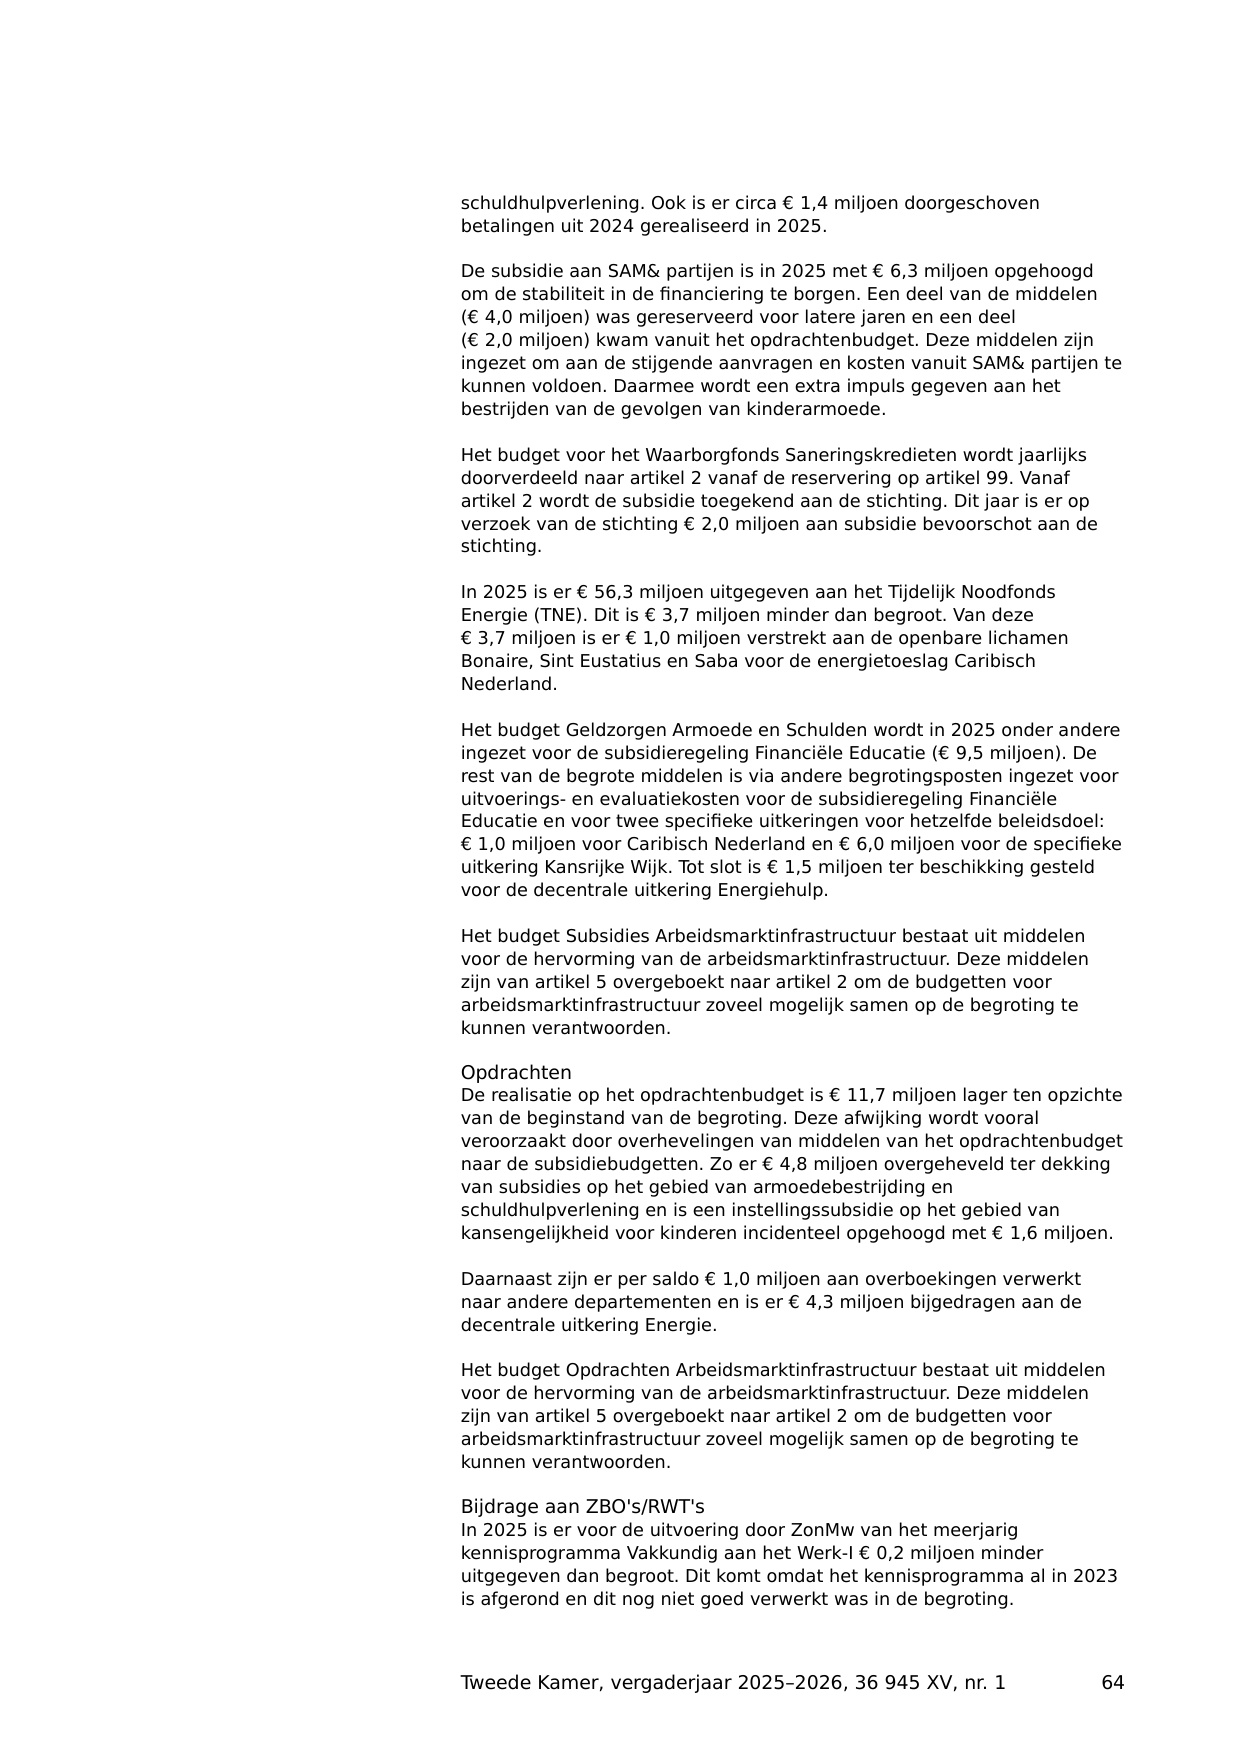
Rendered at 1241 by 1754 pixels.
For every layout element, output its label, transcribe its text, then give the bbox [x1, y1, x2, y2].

text In 2025 is er voor de uitvoering door ZonMw van het meerjarig kennisprogramma Vakkundig aan het Werk-I € 0,2 miljoen minder uitgegeven dan begroot. Dit komt omdat het kennisprogramma al in 2023 is afgerond en dit nog niet goed verwerkt was in de begroting. [461, 1518, 1125, 1610]
title Bijdrage aan ZBO's/RWT's [461, 1496, 1125, 1518]
text De realisatie op het opdrachtenbudget is € 11,7 miljoen lager ten opzichte van de beginstand van de begroting. Deze afwijking wordt vooral veroorzaakt door overhevelingen van middelen van het opdrachtenbudget naar de subsidiebudgetten. Zo er € 4,8 miljoen overgeheveld ter dekking van subsidies op het gebied van armoedebestrijding en schuldhulpverlening en is een instellingssubsidie op het gebied van kansengelijkheid voor kinderen incidenteel opgehoogd met € 1,6 miljoen. [461, 1083, 1125, 1244]
title Opdrachten [461, 1062, 1125, 1083]
text De subsidie aan SAM& partĳen is in 2025 met € 6,3 miljoen opgehoogd om de stabiliteit in de financiering te borgen. Een deel van de middelen (€ 4,0 miljoen) was gereserveerd voor latere jaren en een deel (€ 2,0 miljoen) kwam vanuit het opdrachtenbudget. Deze middelen zijn ingezet om aan de stijgende aanvragen en kosten vanuit SAM& partijen te kunnen voldoen. Daarmee wordt een extra impuls gegeven aan het bestrĳden van de gevolgen van kinderarmoede. [461, 259, 1125, 420]
text Het budget Opdrachten Arbeidsmarktinfrastructuur bestaat uit middelen voor de hervorming van de arbeidsmarktinfrastructuur. Deze middelen zijn van artikel 5 overgeboekt naar artikel 2 om de budgetten voor arbeidsmarktinfrastructuur zoveel mogelĳk samen op de begroting te kunnen verantwoorden. [461, 1358, 1125, 1473]
text In 2025 is er € 56,3 miljoen uitgegeven aan het Tijdelijk Noodfonds Energie (TNE). Dit is € 3,7 miljoen minder dan begroot. Van deze € 3,7 miljoen is er € 1,0 miljoen verstrekt aan de openbare lichamen Bonaire, Sint Eustatius en Saba voor de energietoeslag Caribisch Nederland. [461, 580, 1125, 695]
text Het budget voor het Waarborgfonds Saneringskredieten wordt jaarlĳks doorverdeeld naar artikel 2 vanaf de reservering op artikel 99. Vanaf artikel 2 wordt de subsidie toegekend aan de stichting. Dit jaar is er op verzoek van de stichting € 2,0 miljoen aan subsidie bevoorschot aan de stichting. [461, 443, 1125, 557]
text Het budget Geldzorgen Armoede en Schulden wordt in 2025 onder andere ingezet voor de subsidieregeling Financiële Educatie (€ 9,5 miljoen). De rest van de begrote middelen is via andere begrotingsposten ingezet voor uitvoerings- en evaluatiekosten voor de subsidieregeling Financiële Educatie en voor twee specifieke uitkeringen voor hetzelfde beleidsdoel: € 1,0 miljoen voor Caribisch Nederland en € 6,0 miljoen voor de specifieke uitkering Kansrijke Wijk. Tot slot is € 1,5 miljoen ter beschikking gesteld voor de decentrale uitkering Energiehulp. [461, 718, 1125, 901]
text schuldhulpverlening. Ook is er circa € 1,4 miljoen doorgeschoven betalingen uit 2024 gerealiseerd in 2025. [461, 191, 1125, 237]
text Daarnaast zijn er per saldo € 1,0 miljoen aan overboekingen verwerkt naar andere departementen en is er € 4,3 miljoen bijgedragen aan de decentrale uitkering Energie. [461, 1267, 1125, 1336]
text Het budget Subsidies Arbeidsmarktinfrastructuur bestaat uit middelen voor de hervorming van de arbeidsmarktinfrastructuur. Deze middelen zijn van artikel 5 overgeboekt naar artikel 2 om de budgetten voor arbeidsmarktinfrastructuur zoveel mogelĳk samen op de begroting te kunnen verantwoorden. [461, 924, 1125, 1039]
